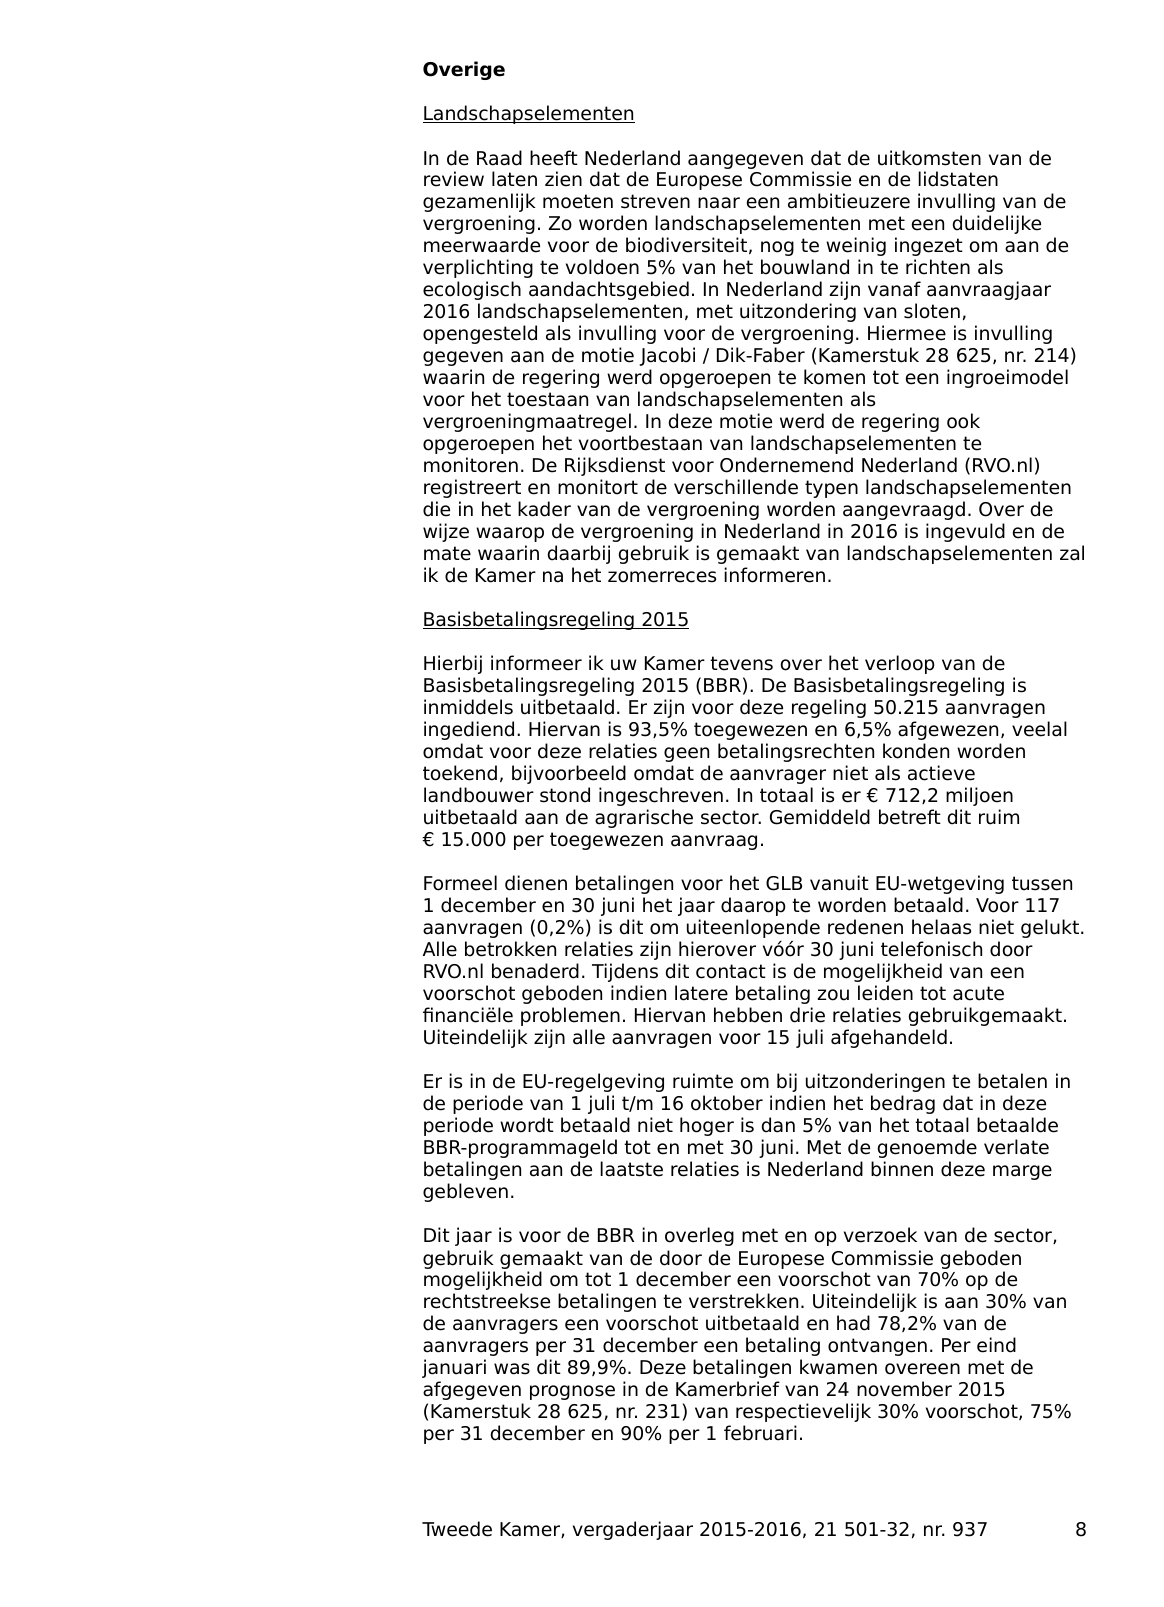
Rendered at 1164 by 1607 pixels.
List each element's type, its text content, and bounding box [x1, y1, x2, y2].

text In de Raad heeft Nederland aangegeven dat de uitkomsten van de review laten zien dat de Europese Commissie en de lidstaten gezamenlijk moeten streven naar een ambitieuzere invulling van de vergroening. Zo worden landschapselementen met een duidelijke meerwaarde voor de biodiversiteit, nog te weinig ingezet om aan de verplichting te voldoen 5% van het bouwland in te richten als ecologisch aandachtsgebied. In Nederland zijn vanaf aanvraagjaar 2016 landschapselementen, met uitzondering van sloten, opengesteld als invulling voor de vergroening. Hiermee is invulling gegeven aan de motie Jacobi / Dik-Faber (Kamerstuk 28 625, nr. 214) waarin de regering werd opgeroepen te komen tot een ingroeimodel voor het toestaan van landschapselementen als vergroeningmaatregel. In deze motie werd de regering ook opgeroepen het voortbestaan van landschapselementen te monitoren. De Rijksdienst voor Ondernemend Nederland (RVO.nl) registreert en monitort de verschillende typen landschapselementen die in het kader van de vergroening worden aangevraagd. Over de wijze waarop de vergroening in Nederland in 2016 is ingevuld en de mate waarin daarbij gebruik is gemaakt van landschapselementen zal ik de Kamer na het zomerreces informeren. [422, 147, 1087, 587]
text Formeel dienen betalingen voor het GLB vanuit EU-wetgeving tussen 1 december en 30 juni het jaar daarop te worden betaald. Voor 117 aanvragen (0,2%) is dit om uiteenlopende redenen helaas niet gelukt. Alle betrokken relaties zijn hierover vóór 30 juni telefonisch door RVO.nl benaderd. Tijdens dit contact is de mogelijkheid van een voorschot geboden indien latere betaling zou leiden tot acute financiële problemen. Hiervan hebben drie relaties gebruikgemaakt. Uiteindelijk zijn alle aanvragen voor 15 juli afgehandeld. [422, 873, 1087, 1049]
subtitle Overige [422, 59, 1087, 81]
subtitle Basisbetalingsregeling 2015 [422, 609, 1087, 631]
text Dit jaar is voor de BBR in overleg met en op verzoek van de sector, gebruik gemaakt van de door de Europese Commissie geboden mogelijkheid om tot 1 december een voorschot van 70% op de rechtstreekse betalingen te verstrekken. Uiteindelijk is aan 30% van de aanvragers een voorschot uitbetaald en had 78,2% van de aanvragers per 31 december een betaling ontvangen. Per eind januari was dit 89,9%. Deze betalingen kwamen overeen met de afgegeven prognose in de Kamerbrief van 24 november 2015 (Kamerstuk 28 625, nr. 231) van respectievelijk 30% voorschot, 75% per 31 december en 90% per 1 februari. [422, 1225, 1087, 1445]
subtitle Landschapselementen [422, 103, 1087, 125]
text Er is in de EU-regelgeving ruimte om bij uitzonderingen te betalen in de periode van 1 juli t/m 16 oktober indien het bedrag dat in deze periode wordt betaald niet hoger is dan 5% van het totaal betaalde BBR-programmageld tot en met 30 juni. Met de genoemde verlate betalingen aan de laatste relaties is Nederland binnen deze marge gebleven. [422, 1071, 1087, 1203]
text Hierbij informeer ik uw Kamer tevens over het verloop van de Basisbetalingsregeling 2015 (BBR). De Basisbetalingsregeling is inmiddels uitbetaald. Er zijn voor deze regeling 50.215 aanvragen ingediend. Hiervan is 93,5% toegewezen en 6,5% afgewezen, veelal omdat voor deze relaties geen betalingsrechten konden worden toekend, bijvoorbeeld omdat de aanvrager niet als actieve landbouwer stond ingeschreven. In totaal is er € 712,2 miljoen uitbetaald aan de agrarische sector. Gemiddeld betreft dit ruim € 15.000 per toegewezen aanvraag. [422, 653, 1087, 851]
